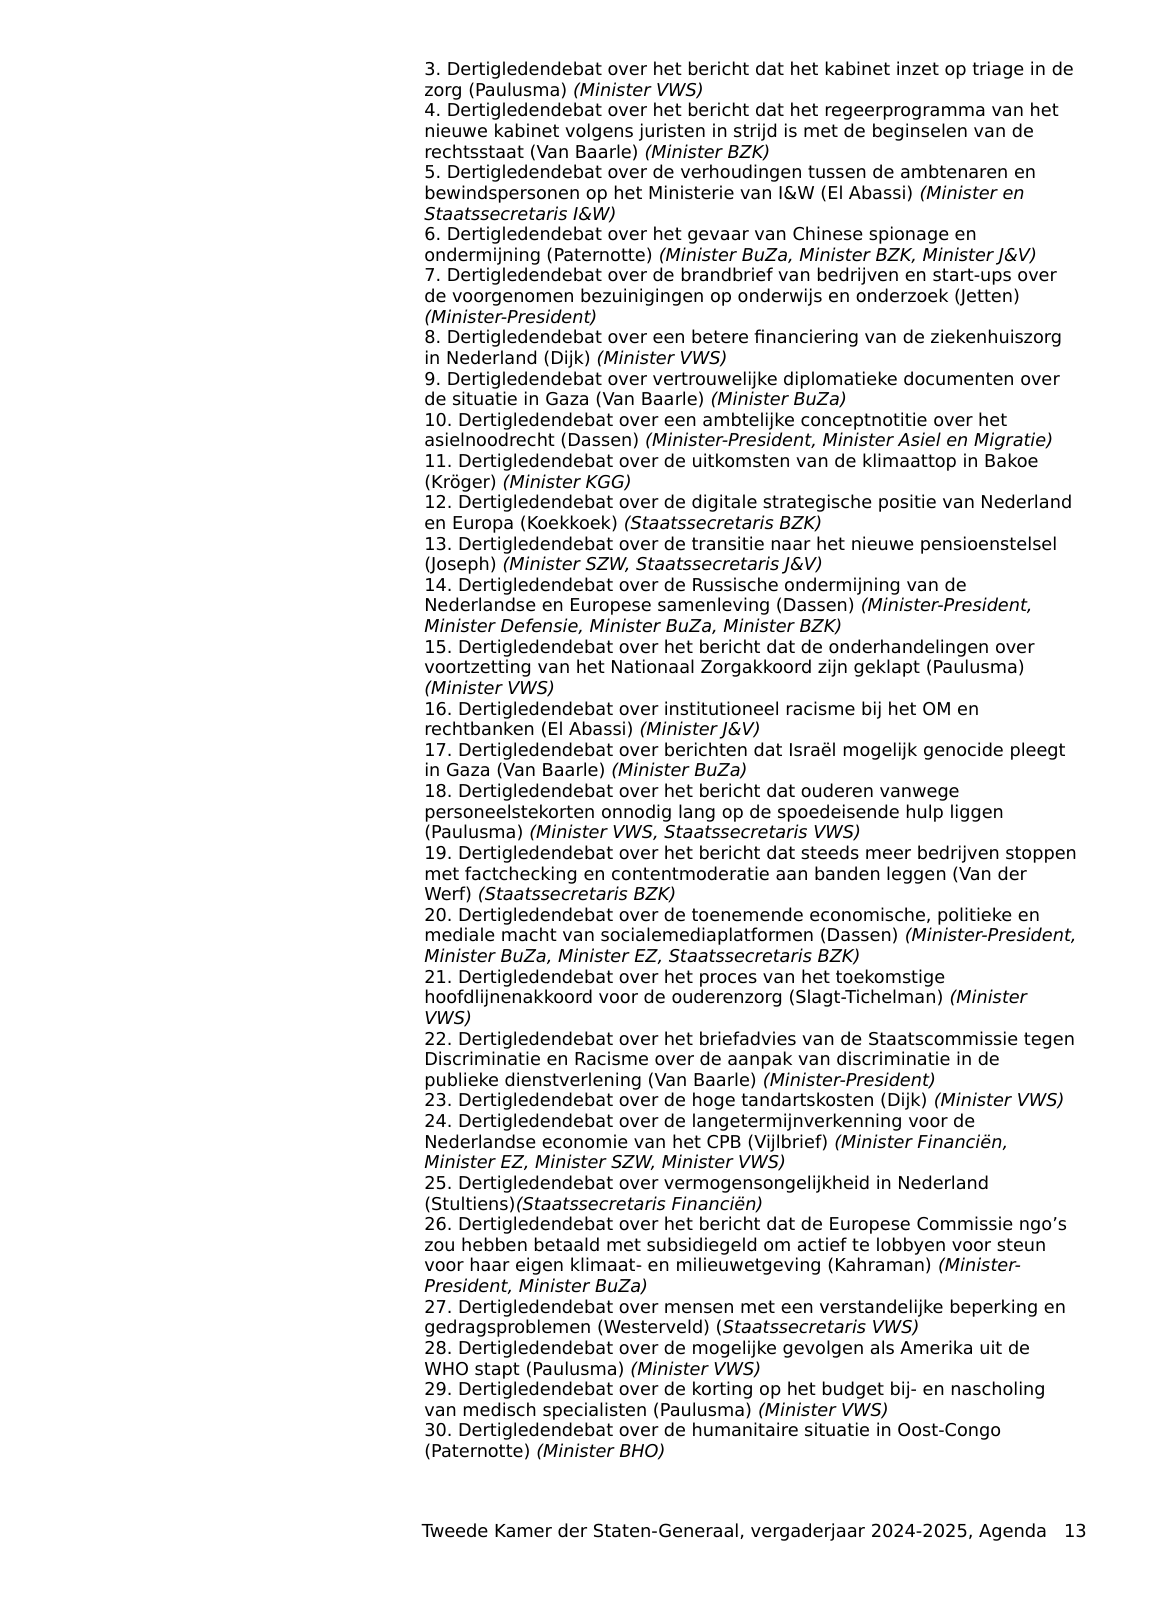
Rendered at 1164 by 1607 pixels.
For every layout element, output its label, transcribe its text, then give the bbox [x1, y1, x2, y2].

table_cell 24. Dertigledendebat over de langetermijnverkenning voor de Nederlandse economie van het CPB (Vijlbrief) (Minister Financiën, Minister EZ, Minister SZW, Minister VWS) [418, 1111, 1087, 1173]
table_cell 12. Dertigledendebat over de digitale strategische positie van Nederland en Europa (Koekkoek) (Staatssecretaris BZK) [418, 492, 1087, 533]
table_cell 3. Dertigledendebat over het bericht dat het kabinet inzet op triage in de zorg (Paulusma) (Minister VWS) [418, 59, 1087, 100]
table_cell [77, 843, 401, 905]
table_cell 14. Dertigledendebat over de Russische ondermijning van de Nederlandse en Europese samenleving (Dassen) (Minister-President, Minister Defensie, Minister BuZa, Minister BZK) [418, 575, 1087, 637]
table_cell [401, 224, 418, 265]
table_cell 28. Dertigledendebat over de mogelijke gevolgen als Amerika uit de WHO stapt (Paulusma) (Minister VWS) [418, 1338, 1087, 1379]
table_cell [401, 637, 418, 698]
table_cell [401, 1173, 418, 1214]
table_cell [401, 492, 418, 533]
table_cell [77, 1111, 401, 1173]
table_cell [77, 1173, 401, 1214]
table_cell [401, 1214, 418, 1297]
table_cell [401, 1029, 418, 1090]
table_cell [77, 637, 401, 698]
table_cell 20. Dertigledendebat over de toenemende economische, politieke en mediale macht van socialemediaplatformen (Dassen) (Minister-President, Minister BuZa, Minister EZ, Staatssecretaris BZK) [418, 905, 1087, 967]
table_cell [401, 1090, 418, 1111]
table_cell [77, 59, 401, 100]
table_cell [77, 1090, 401, 1111]
table_cell 8. Dertigledendebat over een betere financiering van de ziekenhuiszorg in Nederland (Dijk) (Minister VWS) [418, 327, 1087, 368]
table_cell 25. Dertigledendebat over vermogensongelijkheid in Nederland (Stultiens)(Staatssecretaris Financiën) [418, 1173, 1087, 1214]
table_cell [401, 451, 418, 492]
table_cell [401, 265, 418, 327]
table_cell 16. Dertigledendebat over institutioneel racisme bij het OM en rechtbanken (El Abassi) (Minister J&V) [418, 699, 1087, 740]
table_cell [401, 575, 418, 637]
table_cell 17. Dertigledendebat over berichten dat Israël mogelijk genocide pleegt in Gaza (Van Baarle) (Minister BuZa) [418, 740, 1087, 781]
table_cell [77, 575, 401, 637]
table_cell [77, 369, 401, 410]
table_cell 13. Dertigledendebat over de transitie naar het nieuwe pensioenstelsel (Joseph) (Minister SZW, Staatssecretaris J&V) [418, 534, 1087, 575]
table_cell 10. Dertigledendebat over een ambtelijke conceptnotitie over het asielnoodrecht (Dassen) (Minister-President, Minister Asiel en Migratie) [418, 410, 1087, 451]
table_cell 21. Dertigledendebat over het proces van het toekomstige hoofdlijnenakkoord voor de ouderenzorg (Slagt-Tichelman) (Minister VWS) [418, 967, 1087, 1028]
table_cell 29. Dertigledendebat over de korting op het budget bij- en nascholing van medisch specialisten (Paulusma) (Minister VWS) [418, 1379, 1087, 1420]
table_cell [77, 905, 401, 967]
table_cell [77, 1214, 401, 1297]
table_cell 7. Dertigledendebat over de brandbrief van bedrijven en start-ups over de voorgenomen bezuinigingen op onderwijs en onderzoek (Jetten) (Minister-President) [418, 265, 1087, 327]
table_cell [77, 534, 401, 575]
table_cell [77, 265, 401, 327]
table_cell [77, 410, 401, 451]
table_cell [77, 100, 401, 162]
table_cell [77, 1420, 401, 1462]
table_cell 19. Dertigledendebat over het bericht dat steeds meer bedrijven stoppen met factchecking en contentmoderatie aan banden leggen (Van der Werf) (Staatssecretaris BZK) [418, 843, 1087, 905]
table_cell 9. Dertigledendebat over vertrouwelijke diplomatieke documenten over de situatie in Gaza (Van Baarle) (Minister BuZa) [418, 369, 1087, 410]
table_cell [401, 1420, 418, 1462]
table_cell [401, 59, 418, 100]
table_cell 18. Dertigledendebat over het bericht dat ouderen vanwege personeelstekorten onnodig lang op de spoedeisende hulp liggen (Paulusma) (Minister VWS, Staatssecretaris VWS) [418, 781, 1087, 843]
table_cell 26. Dertigledendebat over het bericht dat de Europese Commissie ngo’s zou hebben betaald met subsidiegeld om actief te lobbyen voor steun voor haar eigen klimaat- en milieuwetgeving (Kahraman) (Minister-President, Minister BuZa) [418, 1214, 1087, 1297]
table_cell [77, 451, 401, 492]
table_cell [401, 369, 418, 410]
table_cell [401, 1111, 418, 1173]
table_cell 23. Dertigledendebat over de hoge tandartskosten (Dijk) (Minister VWS) [418, 1090, 1087, 1111]
table_cell [77, 1297, 401, 1338]
table_cell [401, 1379, 418, 1420]
table_cell [77, 967, 401, 1028]
table_cell 22. Dertigledendebat over het briefadvies van de Staatscommissie tegen Discriminatie en Racisme over de aanpak van discriminatie in de publieke dienstverlening (Van Baarle) (Minister-President) [418, 1029, 1087, 1090]
table_cell [401, 699, 418, 740]
table_cell [401, 162, 418, 224]
table_cell [401, 410, 418, 451]
table_cell [77, 740, 401, 781]
table_cell 27. Dertigledendebat over mensen met een verstandelijke beperking en gedragsproblemen (Westerveld) (Staatssecretaris VWS) [418, 1297, 1087, 1338]
table_cell [401, 100, 418, 162]
table_cell [401, 534, 418, 575]
table_cell [401, 781, 418, 843]
table_cell [77, 327, 401, 368]
table_cell [401, 1297, 418, 1338]
table_cell [401, 905, 418, 967]
table_cell [77, 699, 401, 740]
table_cell [401, 1338, 418, 1379]
table_cell [77, 1338, 401, 1379]
table_cell 11. Dertigledendebat over de uitkomsten van de klimaattop in Bakoe (Kröger) (Minister KGG) [418, 451, 1087, 492]
table_cell 4. Dertigledendebat over het bericht dat het regeerprogramma van het nieuwe kabinet volgens juristen in strijd is met de beginselen van de rechtsstaat (Van Baarle) (Minister BZK) [418, 100, 1087, 162]
table_cell [401, 327, 418, 368]
table_cell 15. Dertigledendebat over het bericht dat de onderhandelingen over voortzetting van het Nationaal Zorgakkoord zijn geklapt (Paulusma) (Minister VWS) [418, 637, 1087, 698]
table_cell 6. Dertigledendebat over het gevaar van Chinese spionage en ondermijning (Paternotte) (Minister BuZa, Minister BZK, Minister J&V) [418, 224, 1087, 265]
table_cell [77, 1379, 401, 1420]
table_cell [77, 162, 401, 224]
table_cell 5. Dertigledendebat over de verhoudingen tussen de ambtenaren en bewindspersonen op het Ministerie van I&W (El Abassi) (Minister en Staatssecretaris I&W) [418, 162, 1087, 224]
table_cell [401, 740, 418, 781]
table_cell [401, 843, 418, 905]
table_cell [77, 1029, 401, 1090]
table_cell [77, 224, 401, 265]
table_cell [401, 967, 418, 1028]
table_cell 30. Dertigledendebat over de humanitaire situatie in Oost-Congo (Paternotte) (Minister BHO) [418, 1420, 1087, 1462]
table_cell [77, 781, 401, 843]
table_cell [77, 492, 401, 533]
